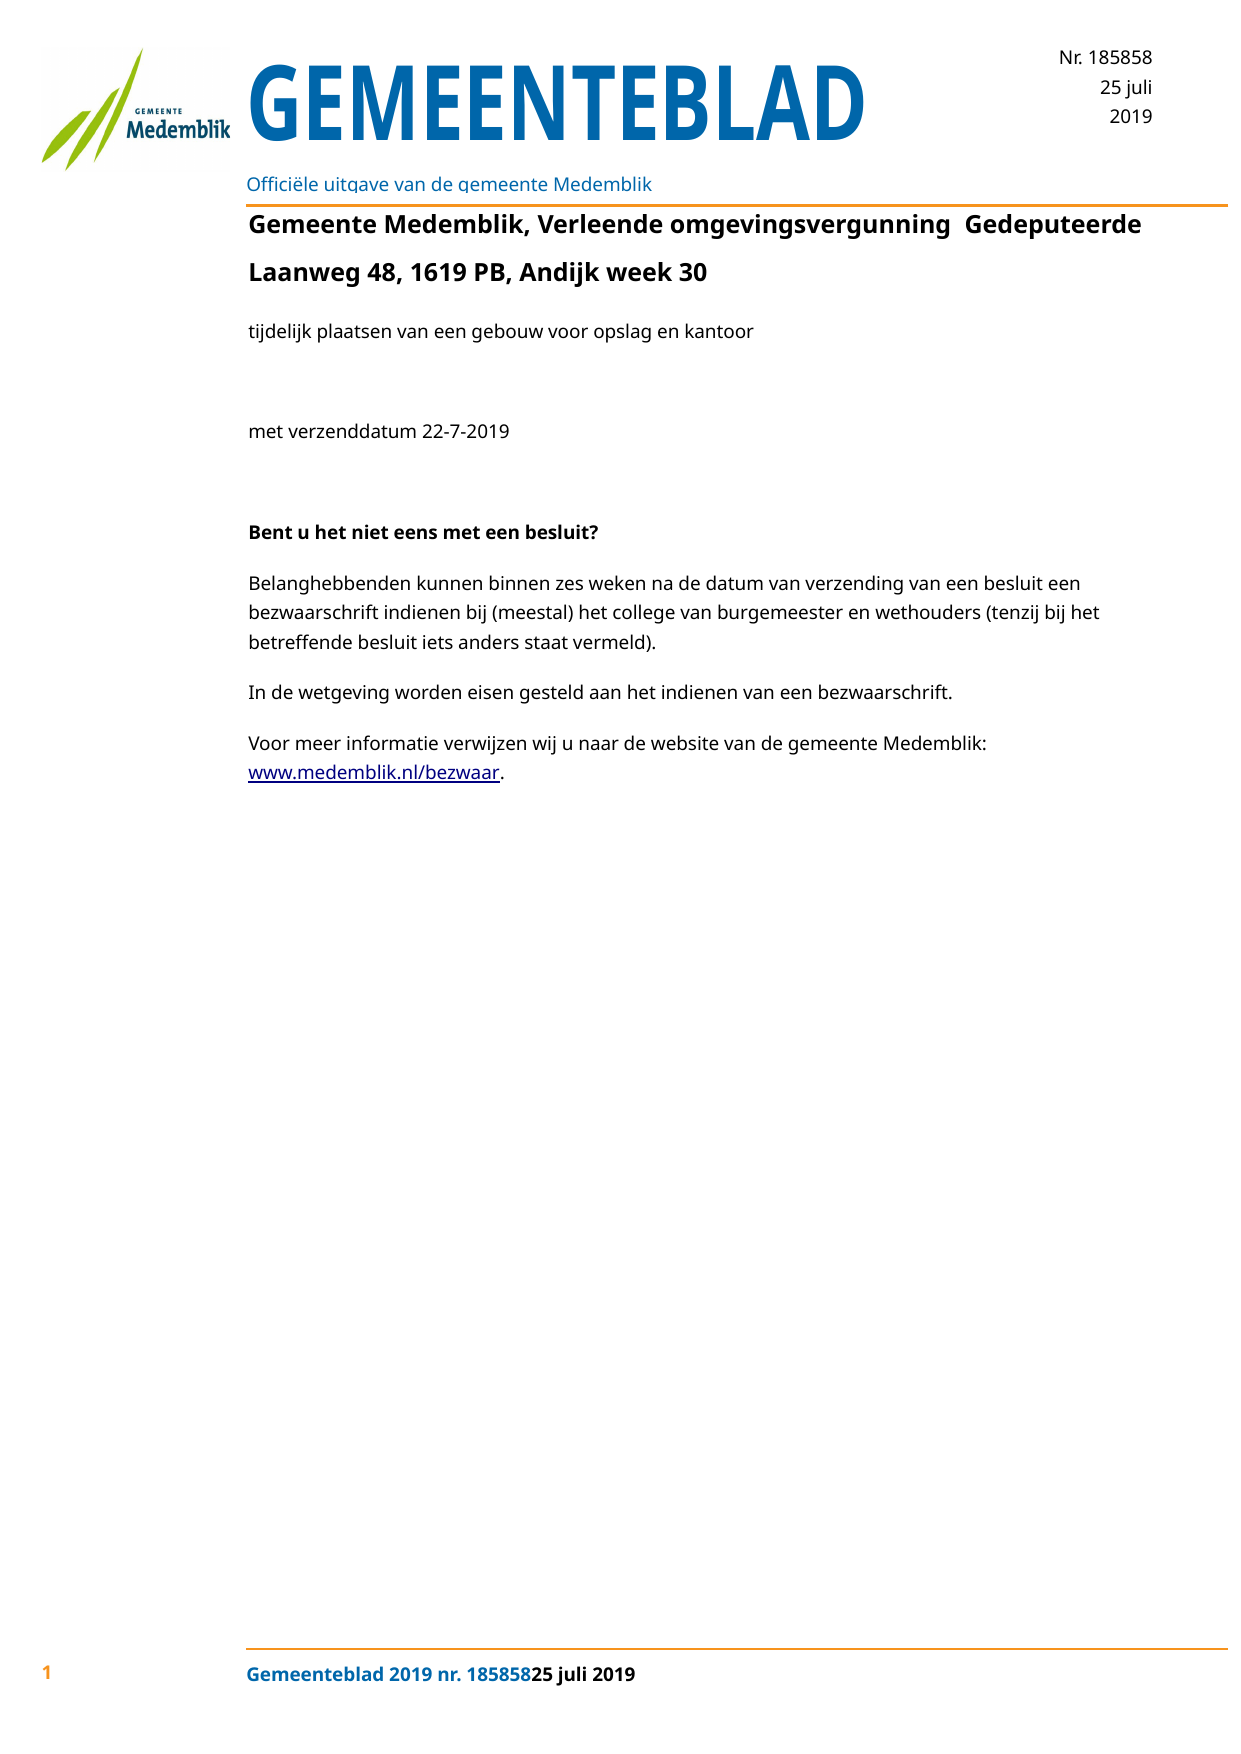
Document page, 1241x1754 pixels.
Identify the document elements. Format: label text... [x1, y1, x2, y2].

text Belanghebbenden kunnen binnen zes weken na de datum van verzending van een besluit een bezwaarschrift indienen bij (meestal) het college van burgemeester en wethouders (tenzij bij het betreffende besluit iets anders staat vermeld). [248, 570, 1152, 655]
picture [41, 47, 231, 172]
text Bent u het niet eens met een besluit? [248, 519, 1152, 545]
text In de wetgeving worden eisen gesteld aan het indienen van een bezwaarschrift. [248, 679, 1152, 705]
text tijdelijk plaatsen van een gebouw voor opslag en kantoor [248, 318, 1152, 344]
text met verzenddatum 22-7-2019 [248, 419, 1152, 444]
text Gemeente Medemblik, Verleende omgevingsvergunning Gedeputeerde Laanweg 48, 1619 PB, Andijk week 30 [248, 207, 1152, 288]
text Voor meer informatie verwijzen wij u naar de website van de gemeente Medemblik: www.medemblik.nl/bezwaar. [248, 730, 1152, 785]
